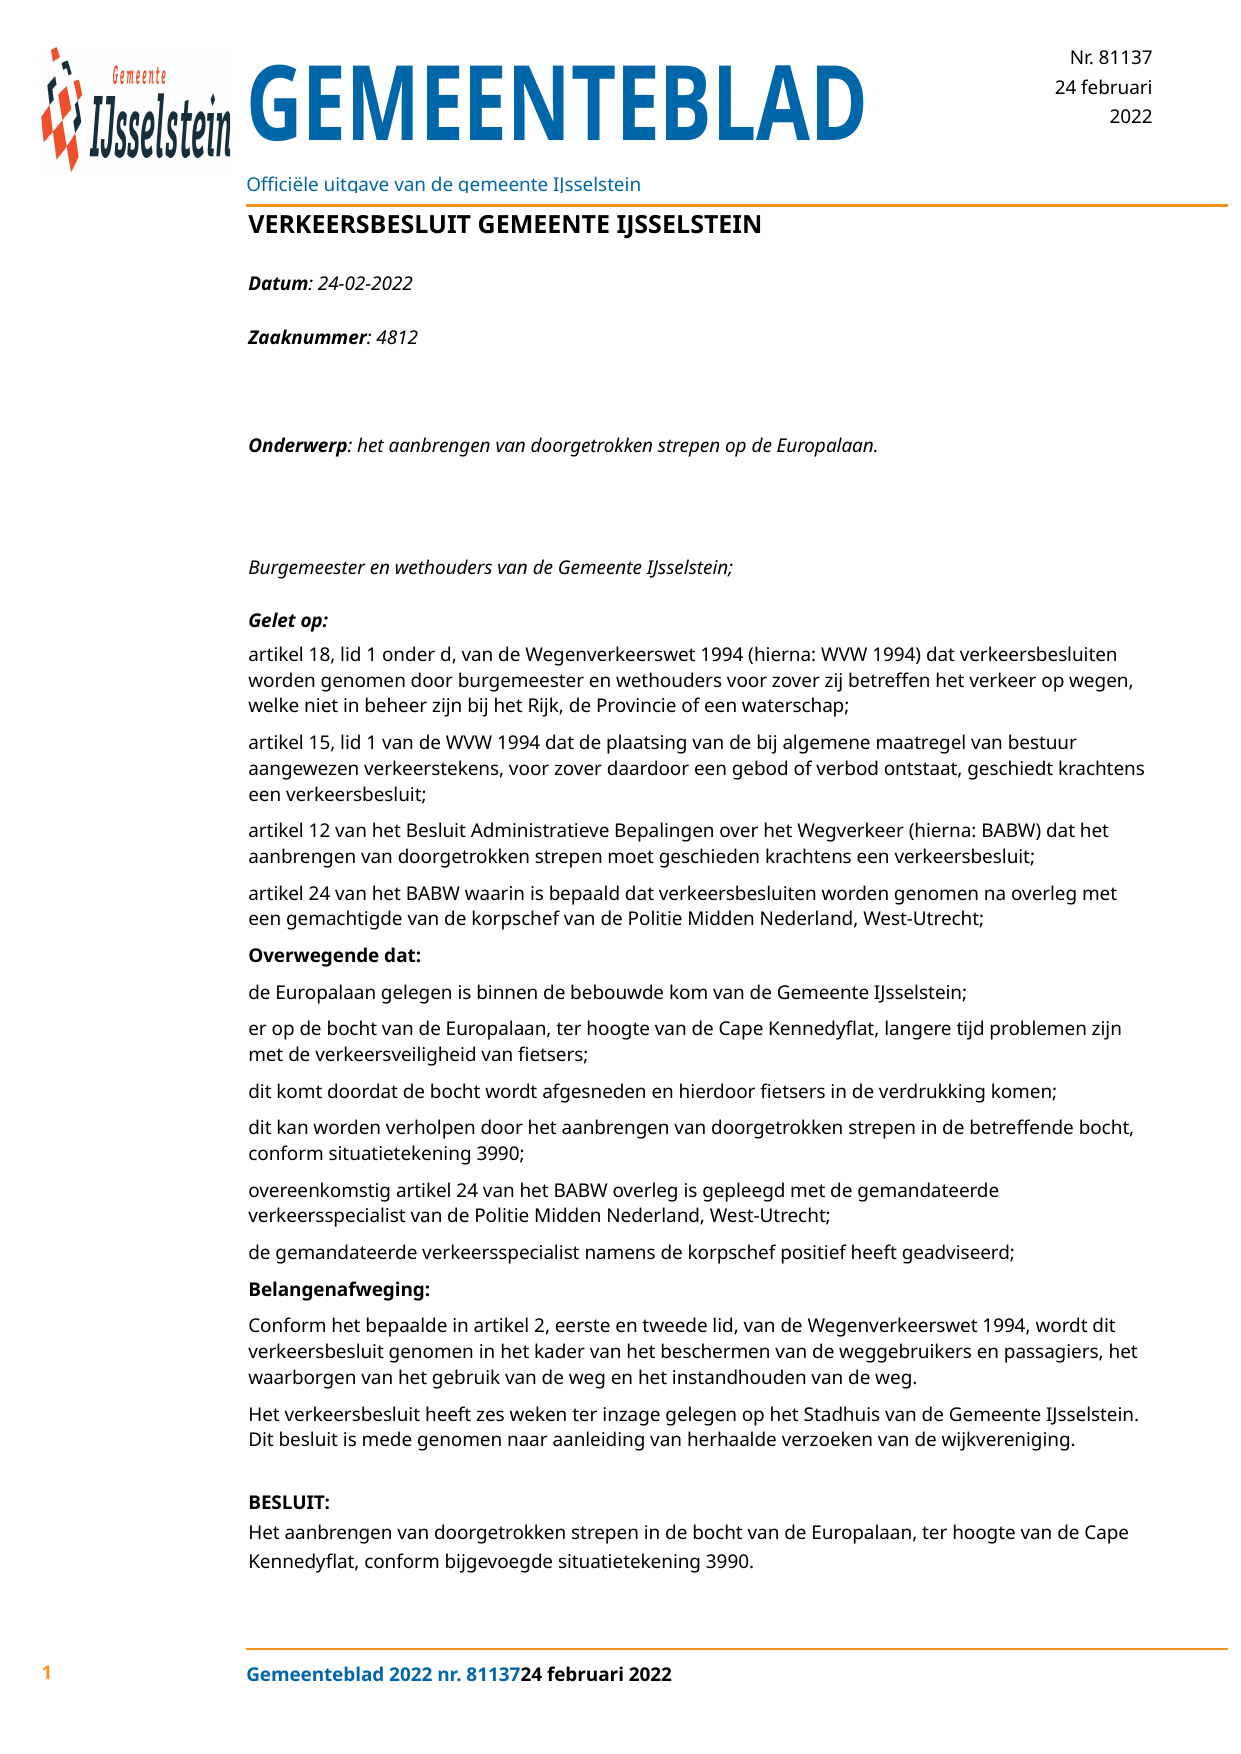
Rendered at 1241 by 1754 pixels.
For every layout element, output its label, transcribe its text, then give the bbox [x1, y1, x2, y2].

text artikel 18, lid 1 onder d, van de Wegenverkeerswet 1994 (hierna: WVW 1994) dat verkeersbesluiten worden genomen door burgemeester en wethouders voor zover zij betreffen het verkeer op wegen, welke niet in beheer zijn bij het Rijk, de Provincie of een waterschap; [248, 641, 1152, 718]
text BESLUIT: [248, 1489, 1152, 1515]
picture [41, 47, 231, 172]
text artikel 24 van het BABW waarin is bepaald dat verkeersbesluiten worden genomen na overleg met een gemachtigde van de korpschef van de Politie Midden Nederland, West-Utrecht; [248, 880, 1152, 931]
text de Europalaan gelegen is binnen de bebouwde kom van de Gemeente IJsselstein; [248, 979, 1152, 1004]
text dit kan worden verholpen door het aanbrengen van doorgetrokken strepen in de betreffende bocht, conform situatietekening 3990; [248, 1114, 1152, 1166]
text Belangenafweging: [248, 1276, 1152, 1302]
text Datum: 24-02-2022 [248, 270, 1152, 296]
text Gelet op: [248, 607, 1152, 633]
text artikel 12 van het Besluit Administratieve Bepalingen over het Wegverkeer (hierna: BABW) dat het aanbrengen van doorgetrokken strepen moet geschieden krachtens een verkeersbesluit; [248, 817, 1152, 869]
text Burgemeester en wethouders van de Gemeente IJsselstein; [248, 554, 1152, 580]
text VERKEERSBESLUIT GEMEENTE IJSSELSTEIN [248, 207, 1152, 241]
text de gemandateerde verkeersspecialist namens de korpschef positief heeft geadviseerd; [248, 1239, 1152, 1265]
text dit komt doordat de bocht wordt afgesneden en hierdoor fietsers in de verdrukking komen; [248, 1078, 1152, 1104]
text Het verkeersbesluit heeft zes weken ter inzage gelegen op het Stadhuis van de Gemeente IJsselstein. Dit besluit is mede genomen naar aanleiding van herhaalde verzoeken van de wijkvereniging. [248, 1401, 1152, 1452]
text Overwegende dat: [248, 942, 1152, 968]
text Conform het bepaalde in artikel 2, eerste en tweede lid, van de Wegenverkeerswet 1994, wordt dit verkeersbesluit genomen in het kader van het beschermen van de weggebruikers en passagiers, het waarborgen van het gebruik van de weg en het instandhouden van de weg. [248, 1313, 1152, 1390]
text Het aanbrengen van doorgetrokken strepen in de bocht van de Europalaan, ter hoogte van de Cape Kennedyflat, conform bijgevoegde situatietekening 3990. [248, 1519, 1152, 1574]
text Onderwerp: het aanbrengen van doorgetrokken strepen op de Europalaan. [248, 432, 1152, 458]
text artikel 15, lid 1 van de WVW 1994 dat de plaatsing van de bij algemene maatregel van bestuur aangewezen verkeerstekens, voor zover daardoor een gebod of verbod ontstaat, geschiedt krachtens een verkeersbesluit; [248, 729, 1152, 806]
text Zaaknummer: 4812 [248, 324, 1152, 350]
text er op de bocht van de Europalaan, ter hoogte van de Cape Kennedyflat, langere tijd problemen zijn met de verkeersveiligheid van fietsers; [248, 1016, 1152, 1067]
text overeenkomstig artikel 24 van het BABW overleg is gepleegd met de gemandateerde verkeersspecialist van de Politie Midden Nederland, West-Utrecht; [248, 1177, 1152, 1228]
